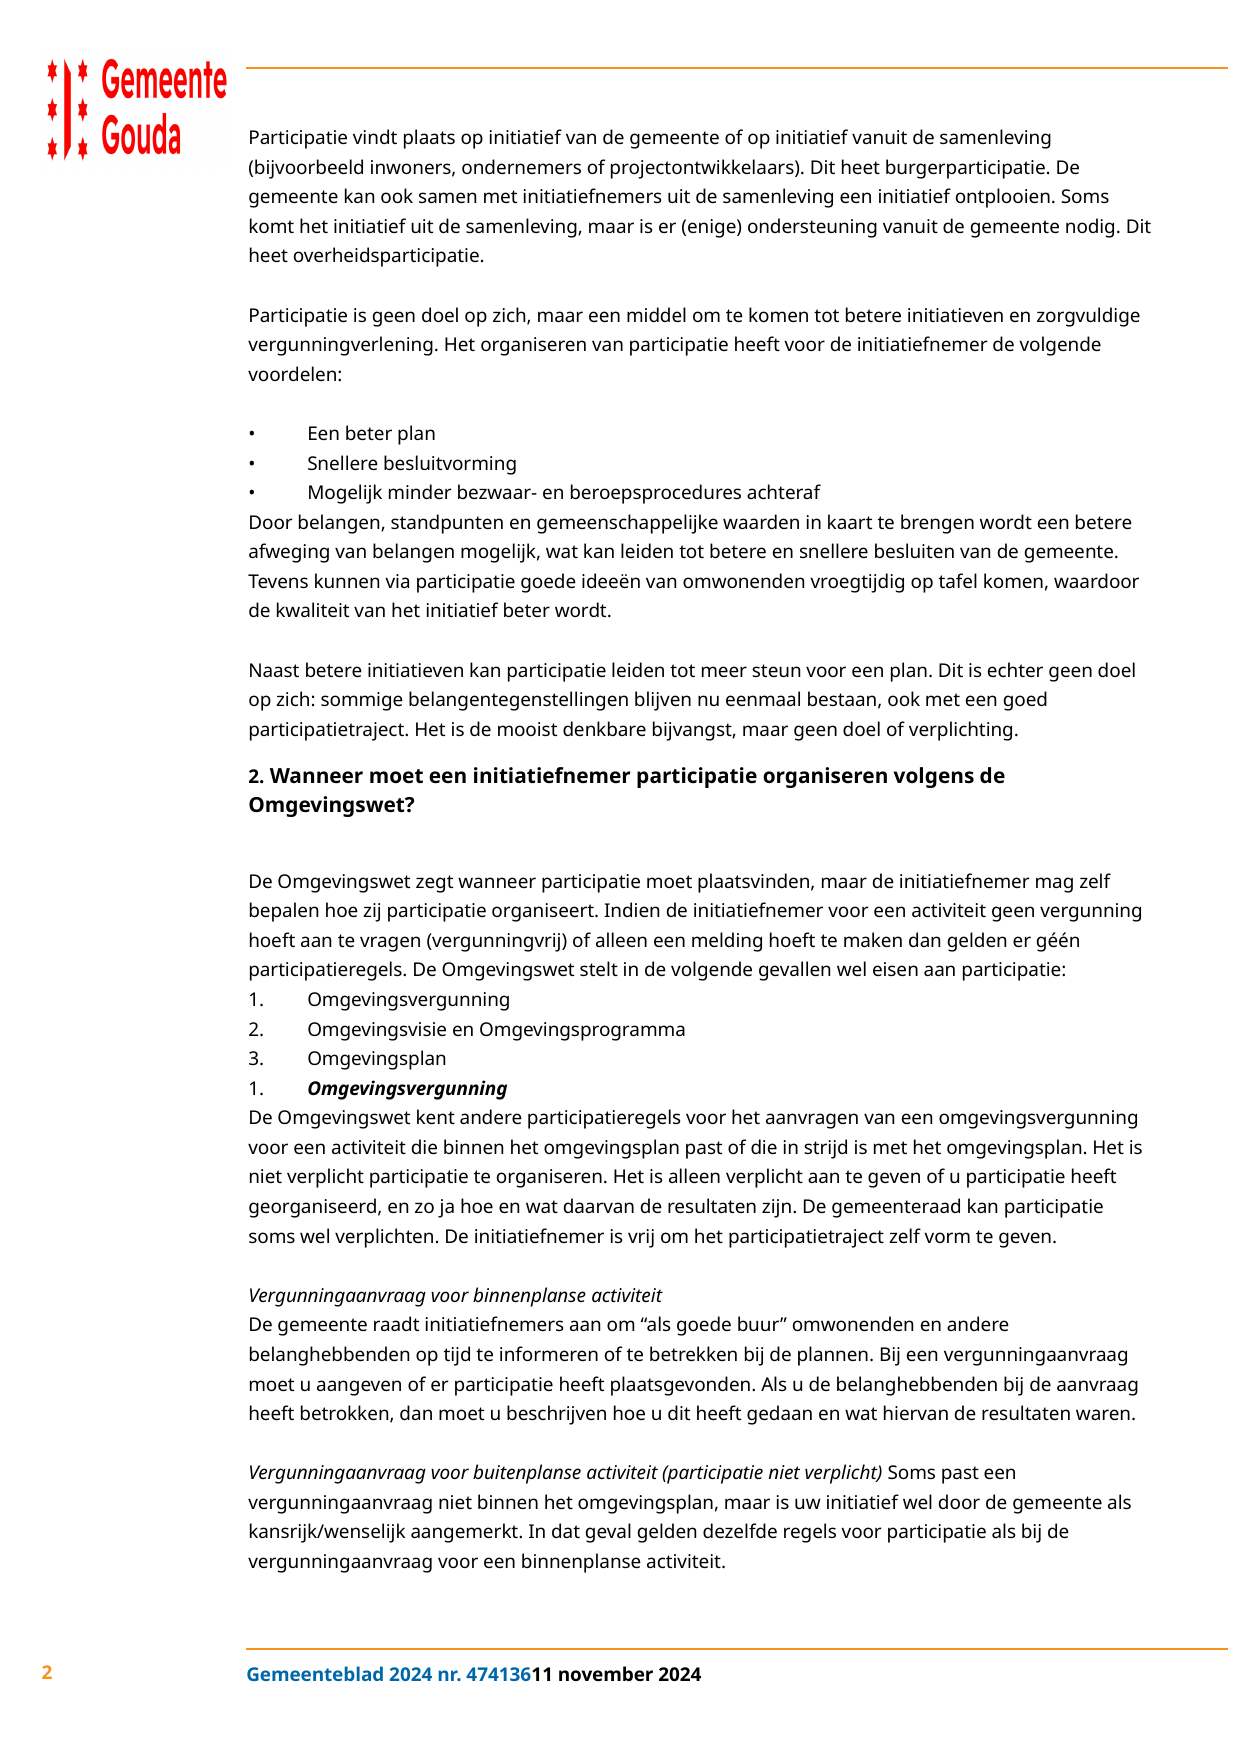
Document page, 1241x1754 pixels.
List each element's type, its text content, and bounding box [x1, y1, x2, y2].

text Vergunningaanvraag voor buitenplanse activiteit (participatie niet verplicht) Soms past een vergunningaanvraag niet binnen het omgevingsplan, maar is uw initiatief wel door de gemeente als kansrijk/wenselijk aangemerkt. In dat geval gelden dezelfde regels voor participatie als bij de vergunningaanvraag voor een binnenplanse activiteit. [248, 1459, 1152, 1574]
text Participatie vindt plaats op initiatief van de gemeente of op initiatief vanuit de samenleving (bijvoorbeeld inwoners, ondernemers of projectontwikkelaars). Dit heet burgerparticipatie. De gemeente kan ook samen met initiatiefnemers uit de samenleving een initiatief ontplooien. Soms komt het initiatief uit de samenleving, maar is er (enige) ondersteuning vanuit de gemeente nodig. Dit heet overheidsparticipatie. [248, 124, 1152, 268]
text Participatie is geen doel op zich, maar een middel om te komen tot betere initiatieven en zorgvuldige vergunningverlening. Het organiseren van participatie heeft voor de initiatiefnemer de volgende voordelen: [248, 302, 1152, 387]
list Snellere besluitvorming [248, 450, 1152, 476]
text De Omgevingswet zegt wanneer participatie moet plaatsvinden, maar de initiatiefnemer mag zelf bepalen hoe zij participatie organiseert. Indien de initiatiefnemer voor een activiteit geen vergunning hoeft aan te vragen (vergunningvrij) of alleen een melding hoeft te maken dan gelden er géén participatieregels. De Omgevingswet stelt in de volgende gevallen wel eisen aan participatie: [248, 868, 1152, 982]
picture [41, 47, 231, 172]
text Vergunningaanvraag voor binnenplanse activiteit [248, 1282, 1152, 1308]
list Mogelijk minder bezwaar- en beroepsprocedures achteraf [248, 479, 1152, 505]
list Omgevingsplan [248, 1045, 1152, 1071]
list Omgevingsvergunning [248, 986, 1152, 1012]
list Een beter plan [248, 420, 1152, 446]
text Naast betere initiatieven kan participatie leiden tot meer steun voor een plan. Dit is echter geen doel op zich: sommige belangentegenstellingen blijven nu eenmaal bestaan, ook met een goed participatietraject. Het is de mooist denkbare bijvangst, maar geen doel of verplichting. [248, 657, 1152, 742]
text 2. Wanneer moet een initiatiefnemer participatie organiseren volgens de Omgevingswet? [248, 762, 1152, 818]
list Omgevingsvisie en Omgevingsprogramma [248, 1016, 1152, 1041]
list Omgevingsvergunning [248, 1075, 1152, 1101]
text De Omgevingswet kent andere participatieregels voor het aanvragen van een omgevingsvergunning voor een activiteit die binnen het omgevingsplan past of die in strijd is met het omgevingsplan. Het is niet verplicht participatie te organiseren. Het is alleen verplicht aan te geven of u participatie heeft georganiseerd, en zo ja hoe en wat daarvan de resultaten zijn. De gemeenteraad kan participatie soms wel verplichten. De initiatiefnemer is vrij om het participatietraject zelf vorm te geven. [248, 1104, 1152, 1248]
text Door belangen, standpunten en gemeenschappelijke waarden in kaart te brengen wordt een betere afweging van belangen mogelijk, wat kan leiden tot betere en snellere besluiten van de gemeente. Tevens kunnen via participatie goede ideeën van omwonenden vroegtijdig op tafel komen, waardoor de kwaliteit van het initiatief beter wordt. [248, 509, 1152, 623]
text De gemeente raadt initiatiefnemers aan om “als goede buur” omwonenden en andere belanghebbenden op tijd te informeren of te betrekken bij de plannen. Bij een vergunningaanvraag moet u aangeven of er participatie heeft plaatsgevonden. Als u de belanghebbenden bij de aanvraag heeft betrokken, dan moet u beschrijven hoe u dit heeft gedaan en wat hiervan de resultaten waren. [248, 1312, 1152, 1426]
